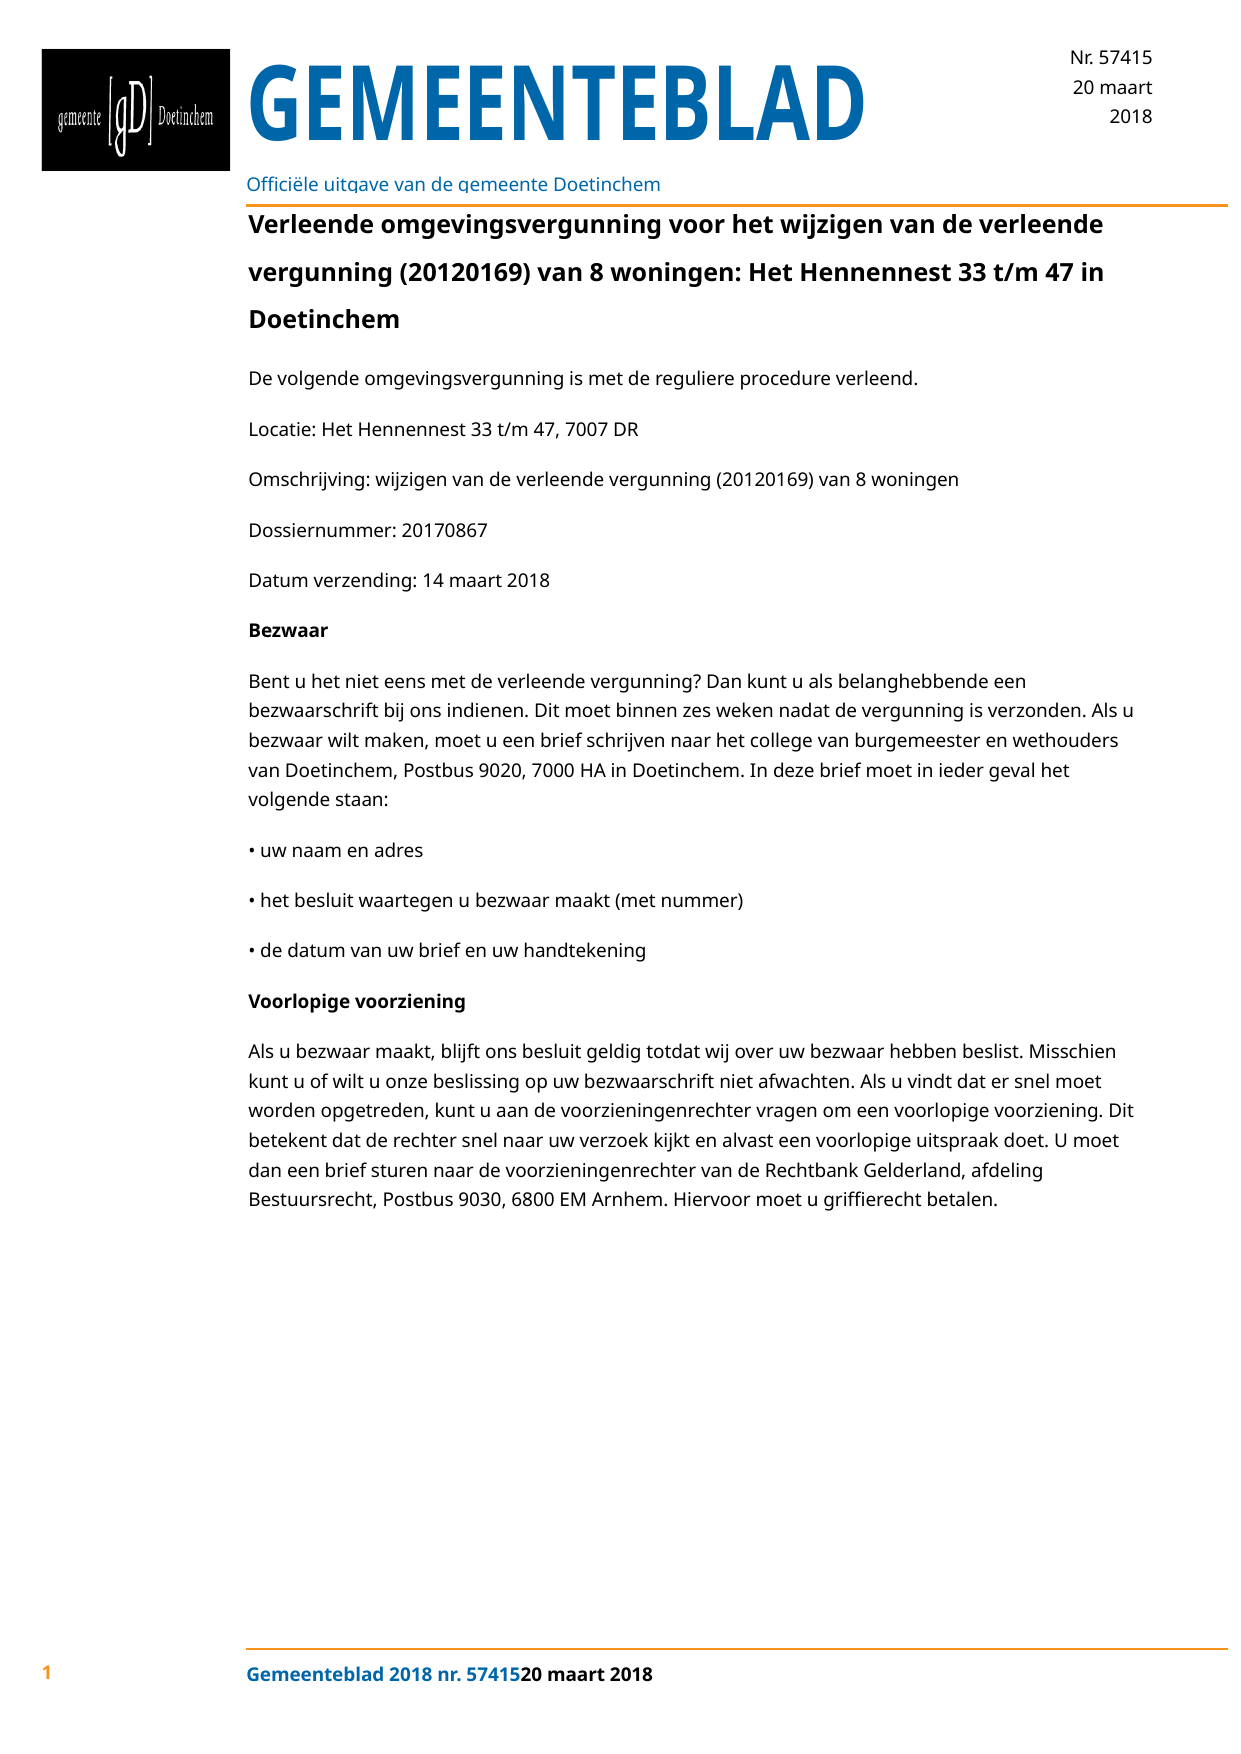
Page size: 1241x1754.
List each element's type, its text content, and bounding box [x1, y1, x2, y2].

text Voorlopige voorziening [248, 988, 1152, 1014]
text • uw naam en adres [248, 837, 1152, 862]
text Dossiernummer: 20170867 [248, 517, 1152, 542]
text • het besluit waartegen u bezwaar maakt (met nummer) [248, 887, 1152, 913]
picture [41, 47, 231, 172]
text • de datum van uw brief en uw handtekening [248, 938, 1152, 963]
text Bezwaar [248, 618, 1152, 643]
text Als u bezwaar maakt, blijft ons besluit geldig totdat wij over uw bezwaar hebben beslist. Misschien kunt u of wilt u onze beslissing op uw bezwaarschrift niet afwachten. Als u vindt dat er snel moet worden opgetreden, kunt u aan de voorzieningenrechter vragen om een voorlopige voorziening. Dit betekent dat de rechter snel naar uw verzoek kijkt en alvast een voorlopige uitspraak doet. U moet dan een brief sturen naar de voorzieningenrechter van de Rechtbank Gelderland, afdeling Bestuursrecht, Postbus 9030, 6800 EM Arnhem. Hiervoor moet u griffierecht betalen. [248, 1038, 1152, 1212]
text Locatie: Het Hennennest 33 t/m 47, 7007 DR [248, 416, 1152, 442]
text Verleende omgevingsvergunning voor het wijzigen van de verleende vergunning (20120169) van 8 woningen: Het Hennennest 33 t/m 47 in Doetinchem [248, 207, 1152, 336]
text Bent u het niet eens met de verleende vergunning? Dan kunt u als belanghebbende een bezwaarschrift bij ons indienen. Dit moet binnen zes weken nadat de vergunning is verzonden. Als u bezwaar wilt maken, moet u een brief schrijven naar het college van burgemeester en wethouders van Doetinchem, Postbus 9020, 7000 HA in Doetinchem. In deze brief moet in ieder geval het volgende staan: [248, 668, 1152, 812]
text De volgende omgevingsvergunning is met de reguliere procedure verleend. [248, 366, 1152, 391]
text Datum verzending: 14 maart 2018 [248, 567, 1152, 593]
text Omschrijving: wijzigen van de verleende vergunning (20120169) van 8 woningen [248, 466, 1152, 492]
